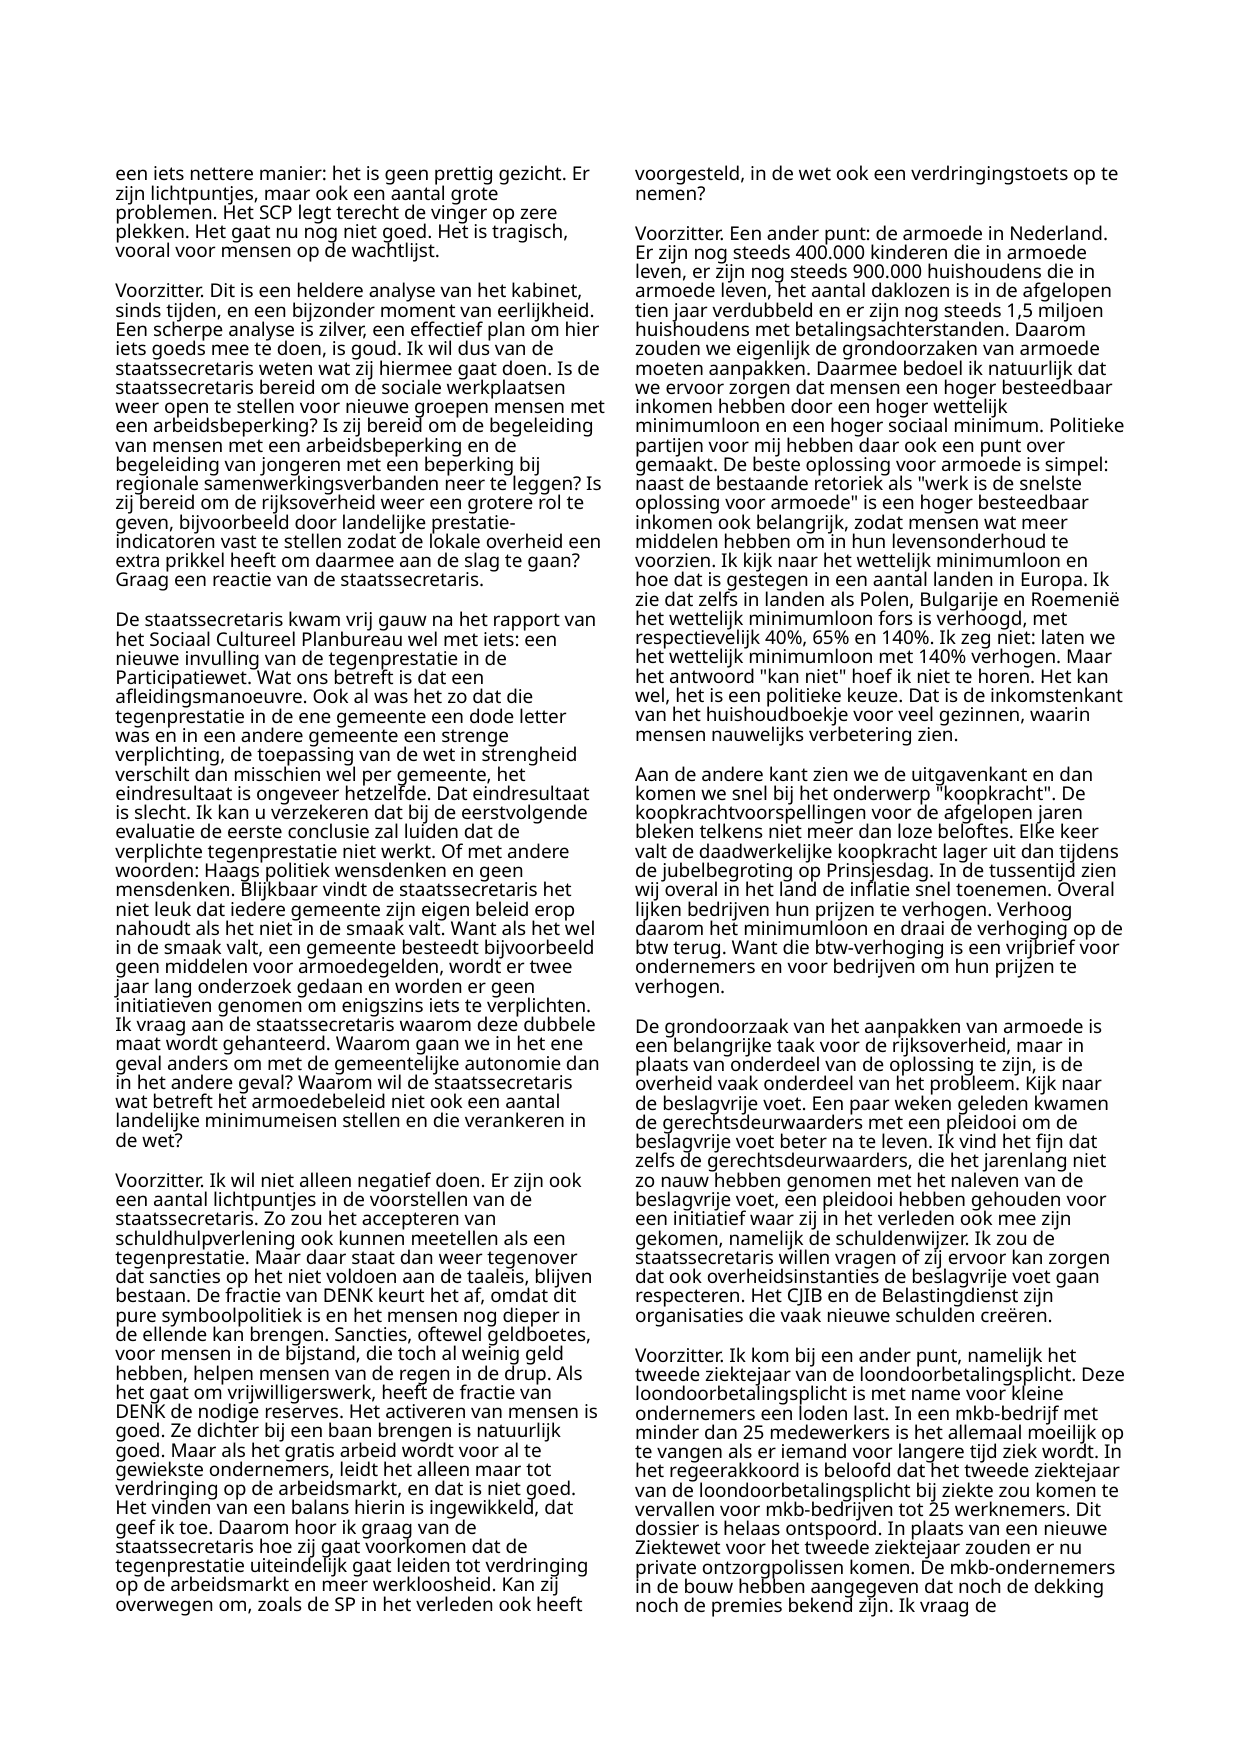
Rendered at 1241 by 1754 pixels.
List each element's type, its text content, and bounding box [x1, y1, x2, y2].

text Voorzitter. Dit is een heldere analyse van het kabinet, sinds tijden, en een bijzonder moment van eerlijkheid. Een scherpe analyse is zilver, een effectief plan om hier iets goeds mee te doen, is goud. Ik wil dus van de staatssecretaris weten wat zij hiermee gaat doen. Is de staatssecretaris bereid om de sociale werkplaatsen weer open te stellen voor nieuwe groepen mensen met een arbeidsbeperking? Is zij bereid om de begeleiding van mensen met een arbeidsbeperking en de begeleiding van jongeren met een beperking bij regionale samenwerkingsverbanden neer te leggen? Is zij bereid om de rijksoverheid weer een grotere rol te geven, bijvoorbeeld door landelijke prestatie-indicatoren vast te stellen zodat de lokale overheid een extra prikkel heeft om daarmee aan de slag te gaan? Graag een reactie van de staatssecretaris. [115, 282, 605, 591]
text voorgesteld, in de wet ook een verdringingstoets op te nemen? [635, 165, 1125, 204]
text Voorzitter. Ik wil niet alleen negatief doen. Er zijn ook een aantal lichtpuntjes in de voorstellen van de staatssecretaris. Zo zou het accepteren van schuldhulpverlening ook kunnen meetellen als een tegenprestatie. Maar daar staat dan weer tegenover dat sancties op het niet voldoen aan de taaleis, blijven bestaan. De fractie van DENK keurt het af, omdat dit pure symboolpolitiek is en het mensen nog dieper in de ellende kan brengen. Sancties, oftewel geldboetes, voor mensen in de bijstand, die toch al weinig geld hebben, helpen mensen van de regen in de drup. Als het gaat om vrijwilligerswerk, heeft de fractie van DENK de nodige reserves. Het activeren van mensen is goed. Ze dichter bij een baan brengen is natuurlijk goed. Maar als het gratis arbeid wordt voor al te gewiekste ondernemers, leidt het alleen maar tot verdringing op de arbeidsmarkt, en dat is niet goed. Het vinden van een balans hierin is ingewikkeld, dat geef ik toe. Daarom hoor ik graag van de staatssecretaris hoe zij gaat voorkomen dat de tegenprestatie uiteindelijk gaat leiden tot verdringing op de arbeidsmarkt en meer werkloosheid. Kan zij overwegen om, zoals de SP in het verleden ook heeft [115, 1172, 605, 1615]
text Aan de andere kant zien we de uitgavenkant en dan komen we snel bij het onderwerp "koopkracht". De koopkrachtvoorspellingen voor de afgelopen jaren bleken telkens niet meer dan loze beloftes. Elke keer valt de daadwerkelijke koopkracht lager uit dan tijdens de jubelbegroting op Prinsjesdag. In de tussentijd zien wij overal in het land de inflatie snel toenemen. Overal lijken bedrijven hun prijzen te verhogen. Verhoog daarom het minimumloon en draai de verhoging op de btw terug. Want die btw-verhoging is een vrijbrief voor ondernemers en voor bedrijven om hun prijzen te verhogen. [635, 766, 1125, 997]
text De staatssecretaris kwam vrij gauw na het rapport van het Sociaal Cultureel Planbureau wel met iets: een nieuwe invulling van de tegenprestatie in de Participatiewet. Wat ons betreft is dat een afleidingsmanoeuvre. Ook al was het zo dat die tegenprestatie in de ene gemeente een dode letter was en in een andere gemeente een strenge verplichting, de toepassing van de wet in strengheid verschilt dan misschien wel per gemeente, het eindresultaat is ongeveer hetzelfde. Dat eindresultaat is slecht. Ik kan u verzekeren dat bij de eerstvolgende evaluatie de eerste conclusie zal luiden dat de verplichte tegenprestatie niet werkt. Of met andere woorden: Haags politiek wensdenken en geen mensdenken. Blijkbaar vindt de staatssecretaris het niet leuk dat iedere gemeente zijn eigen beleid erop nahoudt als het niet in de smaak valt. Want als het wel in de smaak valt, een gemeente besteedt bijvoorbeeld geen middelen voor armoedegelden, wordt er twee jaar lang onderzoek gedaan en worden er geen initiatieven genomen om enigszins iets te verplichten. Ik vraag aan de staatssecretaris waarom deze dubbele maat wordt gehanteerd. Waarom gaan we in het ene geval anders om met de gemeentelijke autonomie dan in het andere geval? Waarom wil de staatssecretaris wat betreft het armoedebeleid niet ook een aantal landelijke minimumeisen stellen en die verankeren in de wet? [115, 611, 605, 1151]
text Voorzitter. Een ander punt: de armoede in Nederland. Er zijn nog steeds 400.000 kinderen die in armoede leven, er zijn nog steeds 900.000 huishoudens die in armoede leven, het aantal daklozen is in de afgelopen tien jaar verdubbeld en er zijn nog steeds 1,5 miljoen huishoudens met betalingsachterstanden. Daarom zouden we eigenlijk de grondoorzaken van armoede moeten aanpakken. Daarmee bedoel ik natuurlijk dat we ervoor zorgen dat mensen een hoger besteedbaar inkomen hebben door een hoger wettelijk minimumloon en een hoger sociaal minimum. Politieke partijen voor mij hebben daar ook een punt over gemaakt. De beste oplossing voor armoede is simpel: naast de bestaande retoriek als "werk is de snelste oplossing voor armoede" is een hoger besteedbaar inkomen ook belangrijk, zodat mensen wat meer middelen hebben om in hun levensonderhoud te voorzien. Ik kijk naar het wettelijk minimumloon en hoe dat is gestegen in een aantal landen in Europa. Ik zie dat zelfs in landen als Polen, Bulgarije en Roemenië het wettelijk minimumloon fors is verhoogd, met respectievelijk 40%, 65% en 140%. Ik zeg niet: laten we het wettelijk minimumloon met 140% verhogen. Maar het antwoord "kan niet" hoef ik niet te horen. Het kan wel, het is een politieke keuze. Dat is de inkomstenkant van het huishoudboekje voor veel gezinnen, waarin mensen nauwelijks verbetering zien. [635, 224, 1125, 745]
text een iets nettere manier: het is geen prettig gezicht. Er zijn lichtpuntjes, maar ook een aantal grote problemen. Het SCP legt terecht de vinger op zere plekken. Het gaat nu nog niet goed. Het is tragisch, vooral voor mensen op de wachtlijst. [115, 165, 605, 262]
text De grondoorzaak van het aanpakken van armoede is een belangrijke taak voor de rijksoverheid, maar in plaats van onderdeel van de oplossing te zijn, is de overheid vaak onderdeel van het probleem. Kijk naar de beslagvrije voet. Een paar weken geleden kwamen de gerechtsdeurwaarders met een pleidooi om de beslagvrije voet beter na te leven. Ik vind het fijn dat zelfs de gerechtsdeurwaarders, die het jarenlang niet zo nauw hebben genomen met het naleven van de beslagvrije voet, een pleidooi hebben gehouden voor een initiatief waar zij in het verleden ook mee zijn gekomen, namelijk de schuldenwijzer. Ik zou de staatssecretaris willen vragen of zij ervoor kan zorgen dat ook overheidsinstanties de beslagvrije voet gaan respecteren. Het CJIB en de Belastingdienst zijn organisaties die vaak nieuwe schulden creëren. [635, 1018, 1125, 1326]
text Voorzitter. Ik kom bij een ander punt, namelijk het tweede ziektejaar van de loondoorbetalingsplicht. Deze loondoorbetalingsplicht is met name voor kleine ondernemers een loden last. In een mkb-bedrijf met minder dan 25 medewerkers is het allemaal moeilijk op te vangen als er iemand voor langere tijd ziek wordt. In het regeerakkoord is beloofd dat het tweede ziektejaar van de loondoorbetalingsplicht bij ziekte zou komen te vervallen voor mkb-bedrijven tot 25 werknemers. Dit dossier is helaas ontspoord. In plaats van een nieuwe Ziektewet voor het tweede ziektejaar zouden er nu private ontzorgpolissen komen. De mkb-ondernemers in de bouw hebben aangegeven dat noch de dekking noch de premies bekend zijn. Ik vraag de [635, 1347, 1125, 1616]
